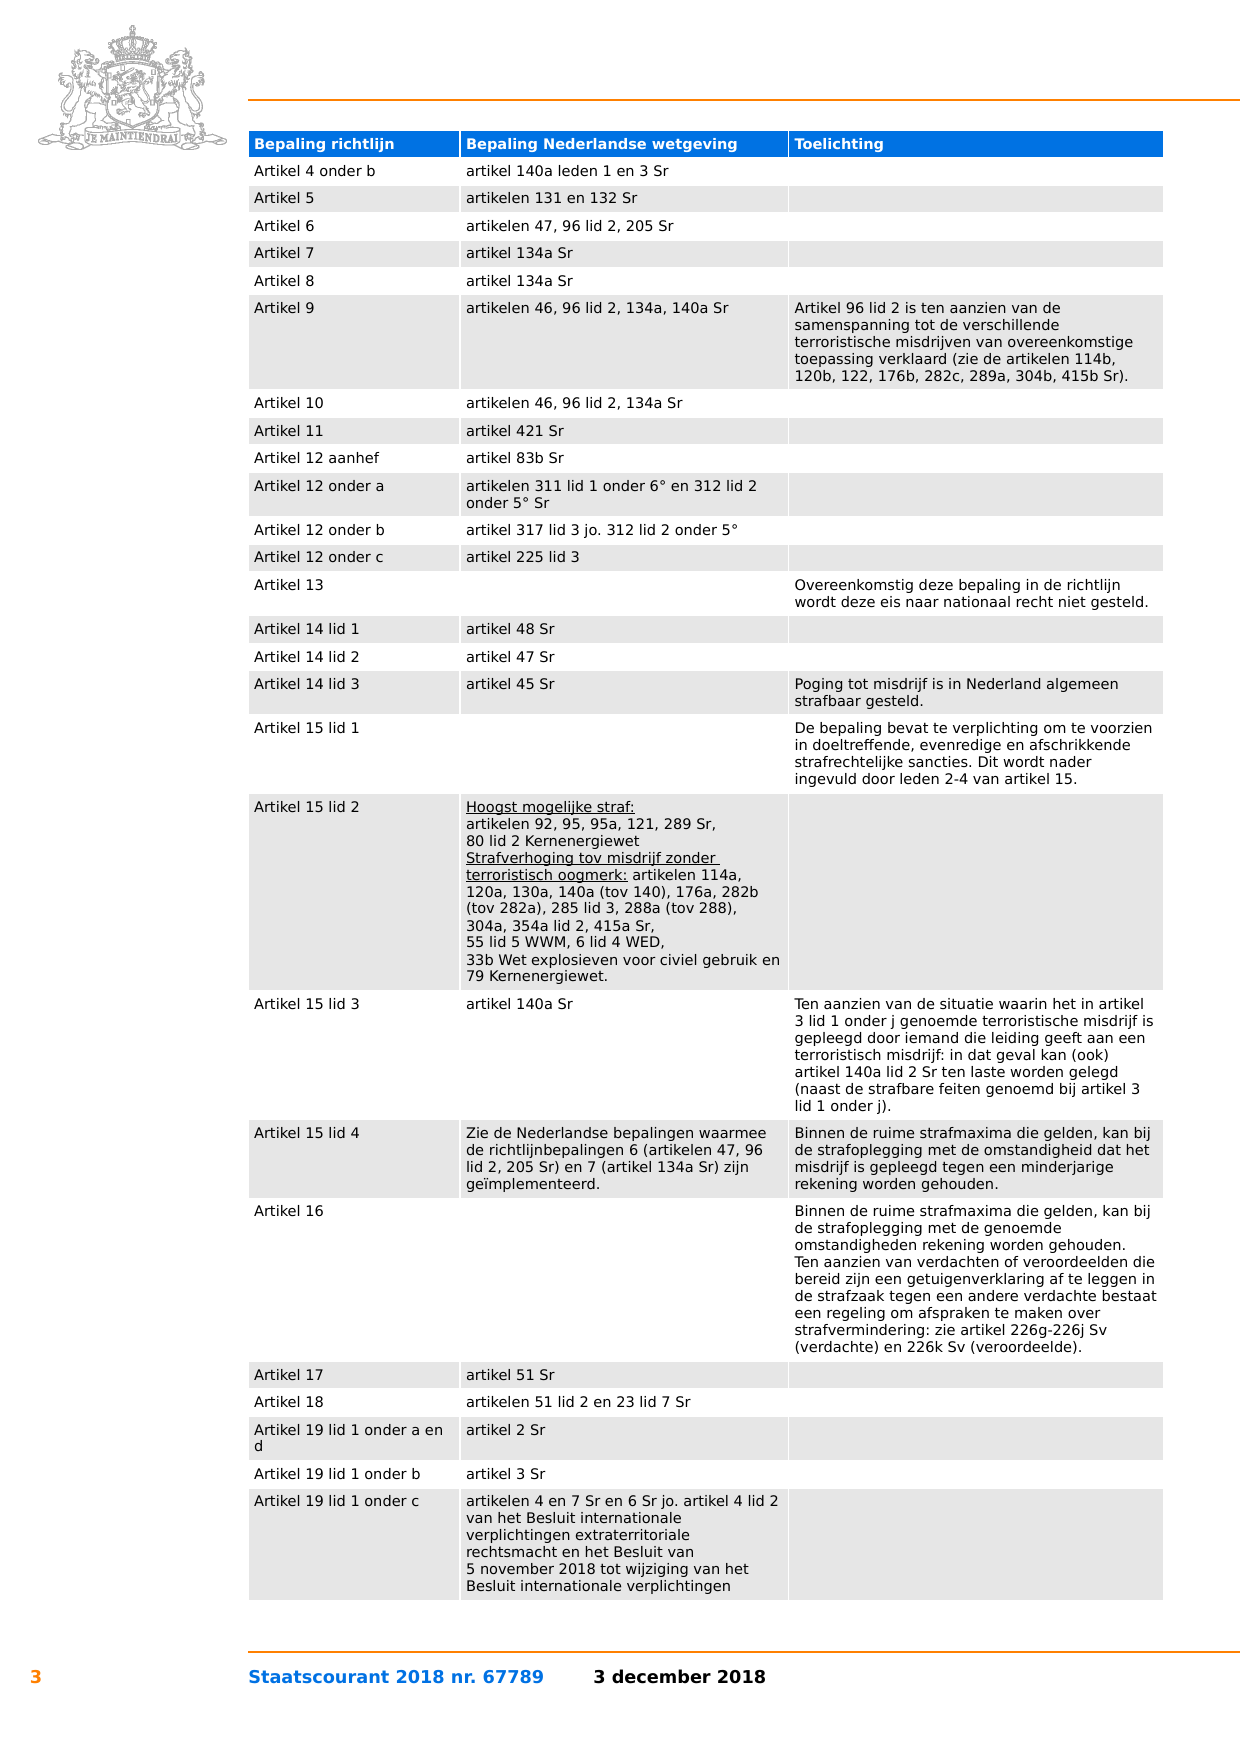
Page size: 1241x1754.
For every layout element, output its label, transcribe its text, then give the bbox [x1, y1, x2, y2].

table_cell [789, 268, 1163, 294]
table_cell [789, 1489, 1163, 1600]
table_cell artikel 317 lid 3 jo. 312 lid 2 onder 5° [461, 517, 788, 543]
table_cell [789, 1389, 1163, 1416]
table_cell artikel 47 Sr [461, 644, 788, 670]
table_cell Artikel 19 lid 1 onder a en d [249, 1417, 459, 1460]
table_cell Artikel 10 [249, 391, 459, 417]
table_cell artikel 134a Sr [461, 268, 788, 294]
table_cell [789, 158, 1163, 185]
table_cell [789, 616, 1163, 643]
table_cell Artikel 15 lid 2 [249, 794, 459, 990]
table_cell Artikel 12 onder a [249, 473, 459, 516]
table_cell [461, 1199, 788, 1361]
table_cell [461, 572, 788, 615]
table_cell [789, 1417, 1163, 1460]
table_cell Artikel 11 [249, 418, 459, 444]
table_cell Artikel 6 [249, 213, 459, 239]
table_cell Artikel 14 lid 3 [249, 671, 459, 714]
table_header Toelichting [789, 131, 1163, 157]
table_cell [789, 1461, 1163, 1487]
table_cell artikelen 131 en 132 Sr [461, 186, 788, 212]
table_cell Artikel 12 aanhef [249, 445, 459, 472]
table_cell artikel 140a leden 1 en 3 Sr [461, 158, 788, 185]
table_cell Artikel 4 onder b [249, 158, 459, 185]
table_cell Artikel 16 [249, 1199, 459, 1361]
table_cell Artikel 15 lid 4 [249, 1120, 459, 1198]
table_cell artikel 45 Sr [461, 671, 788, 714]
table_cell artikel 134a Sr [461, 241, 788, 267]
table_cell artikelen 4 en 7 Sr en 6 Sr jo. artikel 4 lid 2 van het Besluit internationale verplichtingen extraterritoriale rechtsmacht en het Besluit van 5 november 2018 tot wijziging van het Besluit internationale verplichtingen [461, 1489, 788, 1600]
table_cell Artikel 15 lid 3 [249, 991, 459, 1119]
table_cell Artikel 96 lid 2 is ten aanzien van de samenspanning tot de verschillende terroristische misdrijven van overeenkomstige toepassing verklaard (zie de artikelen 114b, 120b, 122, 176b, 282c, 289a, 304b, 415b Sr). [789, 295, 1163, 389]
table_cell [789, 517, 1163, 543]
table_cell artikel 3 Sr [461, 1461, 788, 1487]
table_cell Artikel 7 [249, 241, 459, 267]
table_cell artikel 140a Sr [461, 991, 788, 1119]
table_cell Artikel 19 lid 1 onder c [249, 1489, 459, 1600]
table_cell [789, 186, 1163, 212]
table_cell Artikel 17 [249, 1362, 459, 1388]
table_cell artikelen 47, 96 lid 2, 205 Sr [461, 213, 788, 239]
table_cell artikelen 51 lid 2 en 23 lid 7 Sr [461, 1389, 788, 1416]
table_cell Overeenkomstig deze bepaling in de richtlijn wordt deze eis naar nationaal recht niet gesteld. [789, 572, 1163, 615]
table_cell De bepaling bevat te verplichting om te voorzien in doeltreffende, evenredige en afschrikkende strafrechtelijke sancties. Dit wordt nader ingevuld door leden 2-4 van artikel 15. [789, 716, 1163, 793]
table_cell Artikel 14 lid 2 [249, 644, 459, 670]
table_cell [461, 716, 788, 793]
table_cell [789, 1362, 1163, 1388]
table_cell artikelen 311 lid 1 onder 6° en 312 lid 2 onder 5° Sr [461, 473, 788, 516]
table_cell Artikel 5 [249, 186, 459, 212]
table_cell artikelen 46, 96 lid 2, 134a Sr [461, 391, 788, 417]
table_header Bepaling Nederlandse wetgeving [461, 131, 788, 157]
table_cell artikel 225 lid 3 [461, 545, 788, 571]
table_cell Zie de Nederlandse bepalingen waarmee de richtlijnbepalingen 6 (artikelen 47, 96 lid 2, 205 Sr) en 7 (artikel 134a Sr) zijn geïmplementeerd. [461, 1120, 788, 1198]
table_cell artikel 421 Sr [461, 418, 788, 444]
table_cell [789, 418, 1163, 444]
table_cell Artikel 19 lid 1 onder b [249, 1461, 459, 1487]
table_cell Binnen de ruime strafmaxima die gelden, kan bij de strafoplegging met de genoemde omstandigheden rekening worden gehouden. Ten aanzien van verdachten of veroordeelden die bereid zijn een getuigenverklaring af te leggen in de strafzaak tegen een andere verdachte bestaat een regeling om afspraken te maken over strafvermindering: zie artikel 226g-226j Sv (verdachte) en 226k Sv (veroordeelde). [789, 1199, 1163, 1361]
table_cell Binnen de ruime strafmaxima die gelden, kan bij de strafoplegging met de omstandigheid dat het misdrijf is gepleegd tegen een minderjarige rekening worden gehouden. [789, 1120, 1163, 1198]
table_cell artikel 48 Sr [461, 616, 788, 643]
table_cell Poging tot misdrijf is in Nederland algemeen strafbaar gesteld. [789, 671, 1163, 714]
table_cell Artikel 14 lid 1 [249, 616, 459, 643]
table_cell [789, 241, 1163, 267]
table_cell [789, 213, 1163, 239]
table_cell [789, 545, 1163, 571]
table_cell Artikel 8 [249, 268, 459, 294]
table_cell artikel 51 Sr [461, 1362, 788, 1388]
table_cell [789, 473, 1163, 516]
table_cell artikel 2 Sr [461, 1417, 788, 1460]
table_cell Artikel 18 [249, 1389, 459, 1416]
table_cell artikel 83b Sr [461, 445, 788, 472]
table_cell Artikel 9 [249, 295, 459, 389]
table_header Bepaling richtlijn [249, 131, 459, 157]
table_cell artikelen 46, 96 lid 2, 134a, 140a Sr [461, 295, 788, 389]
picture [38, 25, 227, 150]
table_cell Artikel 12 onder c [249, 545, 459, 571]
table_cell [789, 391, 1163, 417]
table_cell Ten aanzien van de situatie waarin het in artikel 3 lid 1 onder j genoemde terroristische misdrijf is gepleegd door iemand die leiding geeft aan een terroristisch misdrijf: in dat geval kan (ook) artikel 140a lid 2 Sr ten laste worden gelegd (naast de strafbare feiten genoemd bij artikel 3 lid 1 onder j). [789, 991, 1163, 1119]
table_cell [789, 794, 1163, 990]
table_cell [789, 445, 1163, 472]
table_cell Artikel 13 [249, 572, 459, 615]
table_cell [789, 644, 1163, 670]
table_cell Artikel 15 lid 1 [249, 716, 459, 793]
table_cell Hoogst mogelijke straf: artikelen 92, 95, 95a, 121, 289 Sr, 80 lid 2 Kernenergiewet Strafverhoging tov misdrijf zonder terroristisch oogmerk: artikelen 114a, 120a, 130a, 140a (tov 140), 176a, 282b (tov 282a), 285 lid 3, 288a (tov 288), 304a, 354a lid 2, 415a Sr, 55 lid 5 WWM, 6 lid 4 WED, 33b Wet explosieven voor civiel gebruik en 79 Kernenergiewet. [461, 794, 788, 990]
table_cell Artikel 12 onder b [249, 517, 459, 543]
